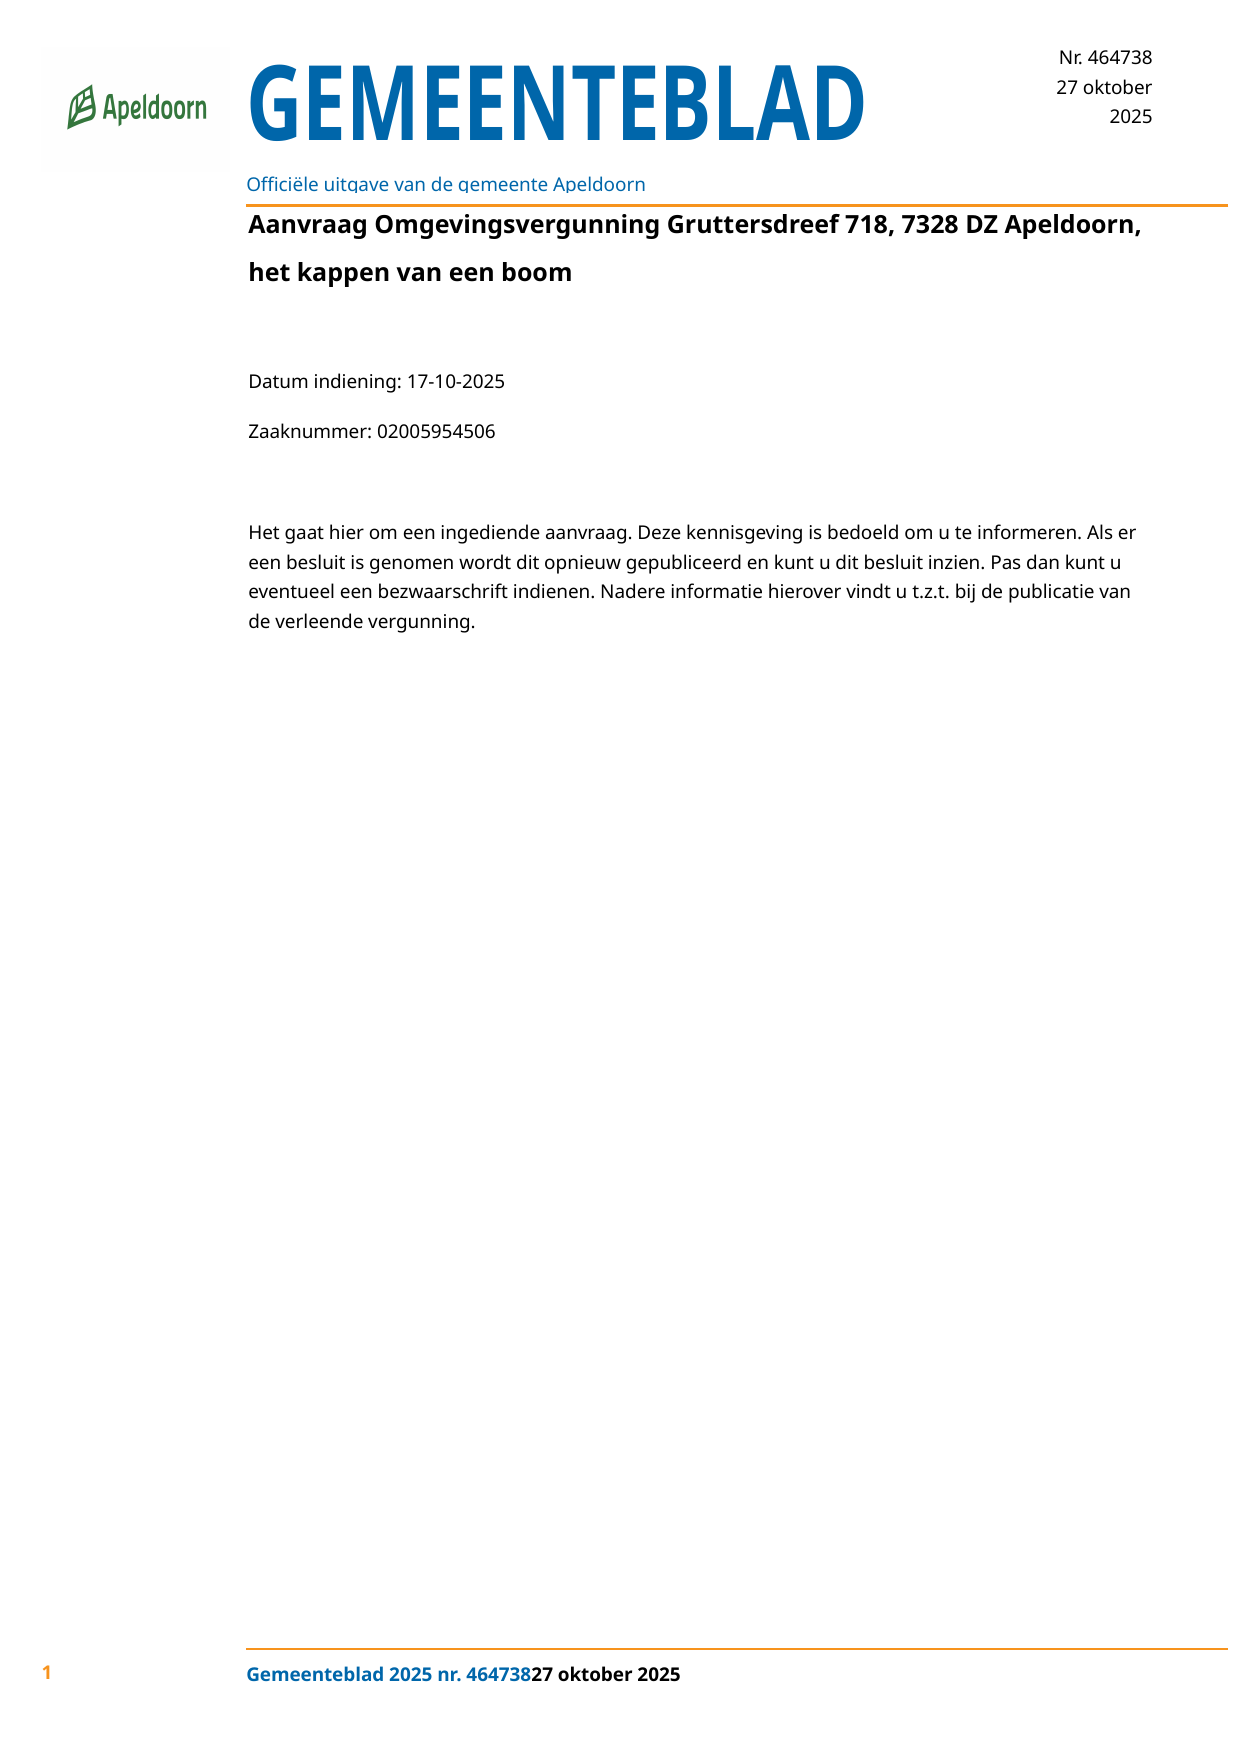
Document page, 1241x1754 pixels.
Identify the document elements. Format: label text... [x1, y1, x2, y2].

text Het gaat hier om een ingediende aanvraag. Deze kennisgeving is bedoeld om u te informeren. Als er een besluit is genomen wordt dit opnieuw gepubliceerd en kunt u dit besluit inzien. Pas dan kunt u eventueel een bezwaarschrift indienen. Nadere informatie hierover vindt u t.z.t. bij de publicatie van de verleende vergunning. [248, 519, 1152, 634]
text Zaaknummer: 02005954506 [248, 419, 1152, 444]
picture [41, 47, 231, 172]
text Aanvraag Omgevingsvergunning Gruttersdreef 718, 7328 DZ Apeldoorn, het kappen van een boom [248, 207, 1152, 288]
text Datum indiening: 17-10-2025 [248, 368, 1152, 394]
